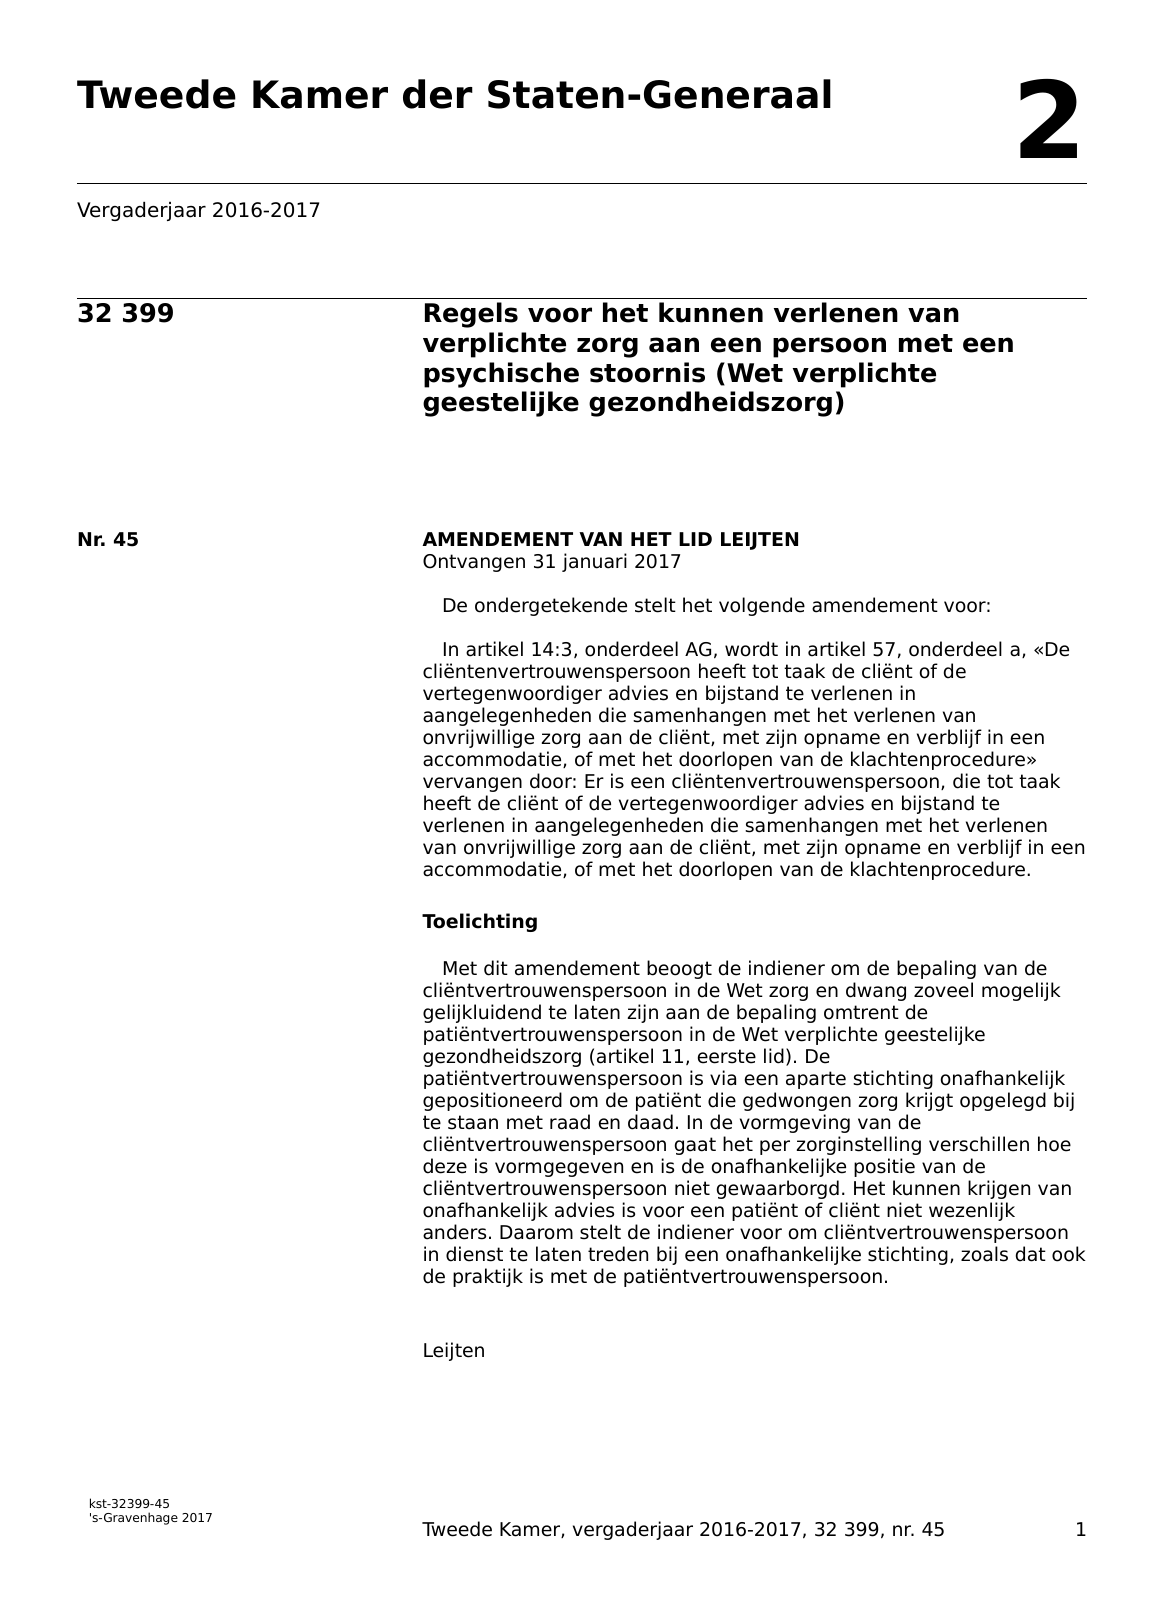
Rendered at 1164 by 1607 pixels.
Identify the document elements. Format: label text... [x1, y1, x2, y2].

text Leijten [422, 1317, 1087, 1361]
subtitle Nr. 45 AMENDEMENT VAN HET LID LEIJTEN [77, 529, 1087, 551]
text De ondergetekende stelt het volgende amendement voor: [422, 595, 1087, 617]
subtitle Toelichting [422, 911, 1087, 933]
subtitle 32 399 Regels voor het kunnen verlenen van verplichte zorg aan een persoon met een psychische stoornis (Wet verplichte geestelijke gezondheidszorg) [77, 299, 1087, 418]
text In artikel 14:3, onderdeel AG, wordt in artikel 57, onderdeel a, «De cliëntenvertrouwenspersoon heeft tot taak de cliënt of de vertegenwoordiger advies en bijstand te verlenen in aangelegenheden die samenhangen met het verlenen van onvrijwillige zorg aan de cliënt, met zijn opname en verblijf in een accommodatie, of met het doorlopen van de klachtenprocedure» vervangen door: Er is een cliëntenvertrouwenspersoon, die tot taak heeft de cliënt of de vertegenwoordiger advies en bijstand te verlenen in aangelegenheden die samenhangen met het verlenen van onvrijwillige zorg aan de cliënt, met zijn opname en verblijf in een accommodatie, of met het doorlopen van de klachtenprocedure. [422, 639, 1087, 881]
text 's-Gravenhage 2017 [88, 1511, 323, 1525]
text kst-32399-45 [88, 1497, 323, 1511]
text Met dit amendement beoogt de indiener om de bepaling van de cliëntvertrouwenspersoon in de Wet zorg en dwang zoveel mogelijk gelijkluidend te laten zijn aan de bepaling omtrent de patiëntvertrouwenspersoon in de Wet verplichte geestelijke gezondheidszorg (artikel 11, eerste lid). De patiëntvertrouwenspersoon is via een aparte stichting onafhankelijk gepositioneerd om de patiënt die gedwongen zorg krijgt opgelegd bij te staan met raad en daad. In de vormgeving van de cliëntvertrouwenspersoon gaat het per zorginstelling verschillen hoe deze is vormgegeven en is de onafhankelijke positie van de cliëntvertrouwenspersoon niet gewaarborgd. Het kunnen krijgen van onafhankelijk advies is voor een patiënt of cliënt niet wezenlijk anders. Daarom stelt de indiener voor om cliëntvertrouwenspersoon in dienst te laten treden bij een onafhankelijke stichting, zoals dat ook de praktijk is met de patiëntvertrouwenspersoon. [422, 958, 1087, 1287]
table_header Tweede Kamer der Staten-Generaal [77, 59, 886, 183]
table_header 2 [886, 59, 1087, 183]
text Ontvangen 31 januari 2017 [422, 551, 1087, 573]
table_cell Vergaderjaar 2016-2017 [77, 184, 1087, 298]
